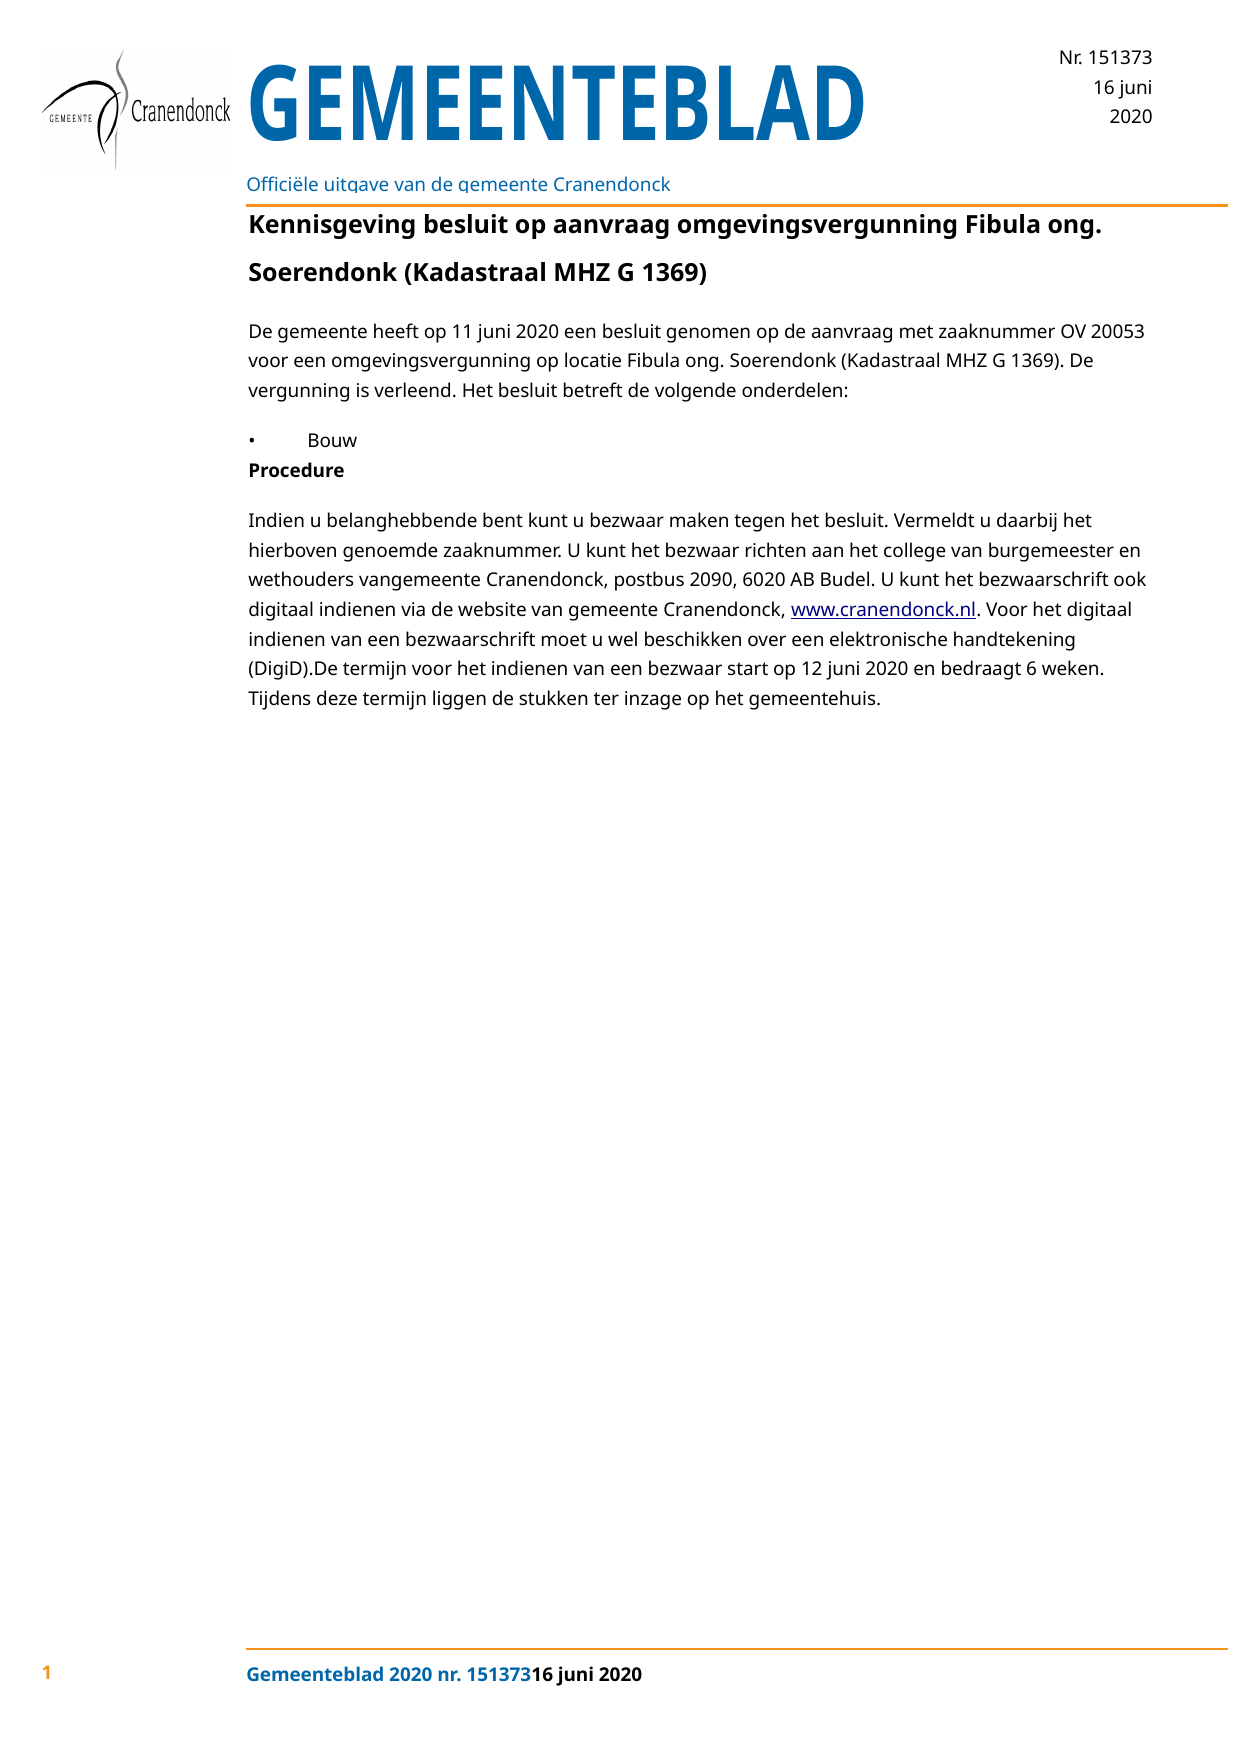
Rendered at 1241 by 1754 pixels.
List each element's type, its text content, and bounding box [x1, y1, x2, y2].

text Kennisgeving besluit op aanvraag omgevingsvergunning Fibula ong. Soerendonk (Kadastraal MHZ G 1369) [248, 207, 1152, 288]
picture [41, 47, 231, 172]
text Indien u belanghebbende bent kunt u bezwaar maken tegen het besluit. Vermeldt u daarbij het hierboven genoemde zaaknummer. U kunt het bezwaar richten aan het college van burgemeester en wethouders vangemeente Cranendonck, postbus 2090, 6020 AB Budel. U kunt het bezwaarschrift ook digitaal indienen via de website van gemeente Cranendonck, www.cranendonck.nl. Voor het digitaal indienen van een bezwaarschrift moet u wel beschikken over een elektronische handtekening (DigiD).De termijn voor het indienen van een bezwaar start op 12 juni 2020 en bedraagt 6 weken. Tijdens deze termijn liggen de stukken ter inzage op het gemeentehuis. [248, 507, 1152, 711]
text De gemeente heeft op 11 juni 2020 een besluit genomen op de aanvraag met zaaknummer OV 20053 voor een omgevingsvergunning op locatie Fibula ong. Soerendonk (Kadastraal MHZ G 1369). De vergunning is verleend. Het besluit betreft de volgende onderdelen: [248, 318, 1152, 403]
list Bouw [248, 427, 1152, 453]
text Procedure [248, 457, 1152, 483]
